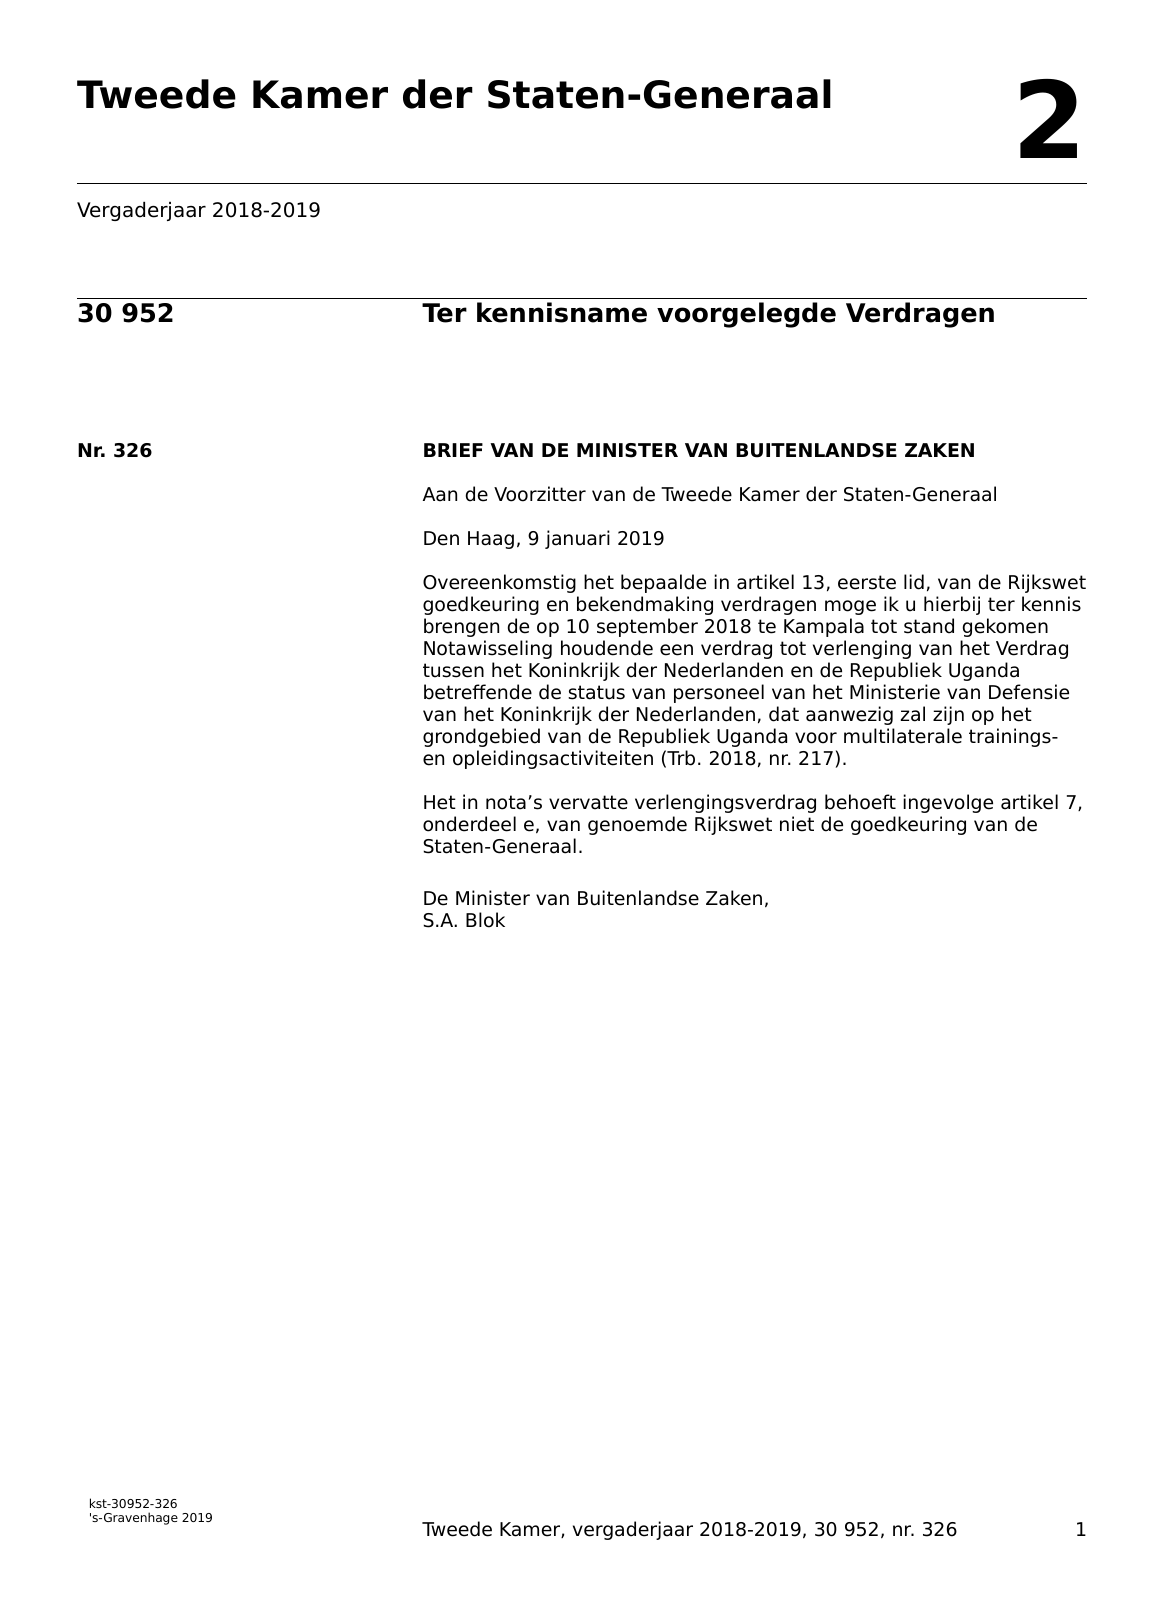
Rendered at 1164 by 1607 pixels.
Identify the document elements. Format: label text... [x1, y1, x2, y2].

text Het in nota’s vervatte verlengingsverdrag behoeft ingevolge artikel 7, onderdeel e, van genoemde Rijkswet niet de goedkeuring van de Staten-Generaal. [422, 792, 1087, 858]
text Aan de Voorzitter van de Tweede Kamer der Staten-Generaal [422, 484, 1087, 506]
subtitle Nr. 326 BRIEF VAN DE MINISTER VAN BUITENLANDSE ZAKEN [77, 440, 1087, 462]
text 's-Gravenhage 2019 [88, 1511, 323, 1525]
text kst-30952-326 [88, 1497, 323, 1511]
subtitle 30 952 Ter kennisname voorgelegde Verdragen [77, 299, 1087, 329]
table_header Tweede Kamer der Staten-Generaal [77, 59, 886, 183]
text Den Haag, 9 januari 2019 [422, 528, 1087, 550]
text De Minister van Buitenlandse Zaken, S.A. Blok [422, 888, 1087, 932]
text Overeenkomstig het bepaalde in artikel 13, eerste lid, van de Rijkswet goedkeuring en bekendmaking verdragen moge ik u hierbij ter kennis brengen de op 10 september 2018 te Kampala tot stand gekomen Notawisseling houdende een verdrag tot verlenging van het Verdrag tussen het Koninkrijk der Nederlanden en de Republiek Uganda betreffende de status van personeel van het Ministerie van Defensie van het Koninkrijk der Nederlanden, dat aanwezig zal zijn op het grondgebied van de Republiek Uganda voor multilaterale trainings- en opleidingsactiviteiten (Trb. 2018, nr. 217). [422, 572, 1087, 770]
table_header 2 [886, 59, 1087, 183]
table_cell Vergaderjaar 2018-2019 [77, 184, 1087, 298]
